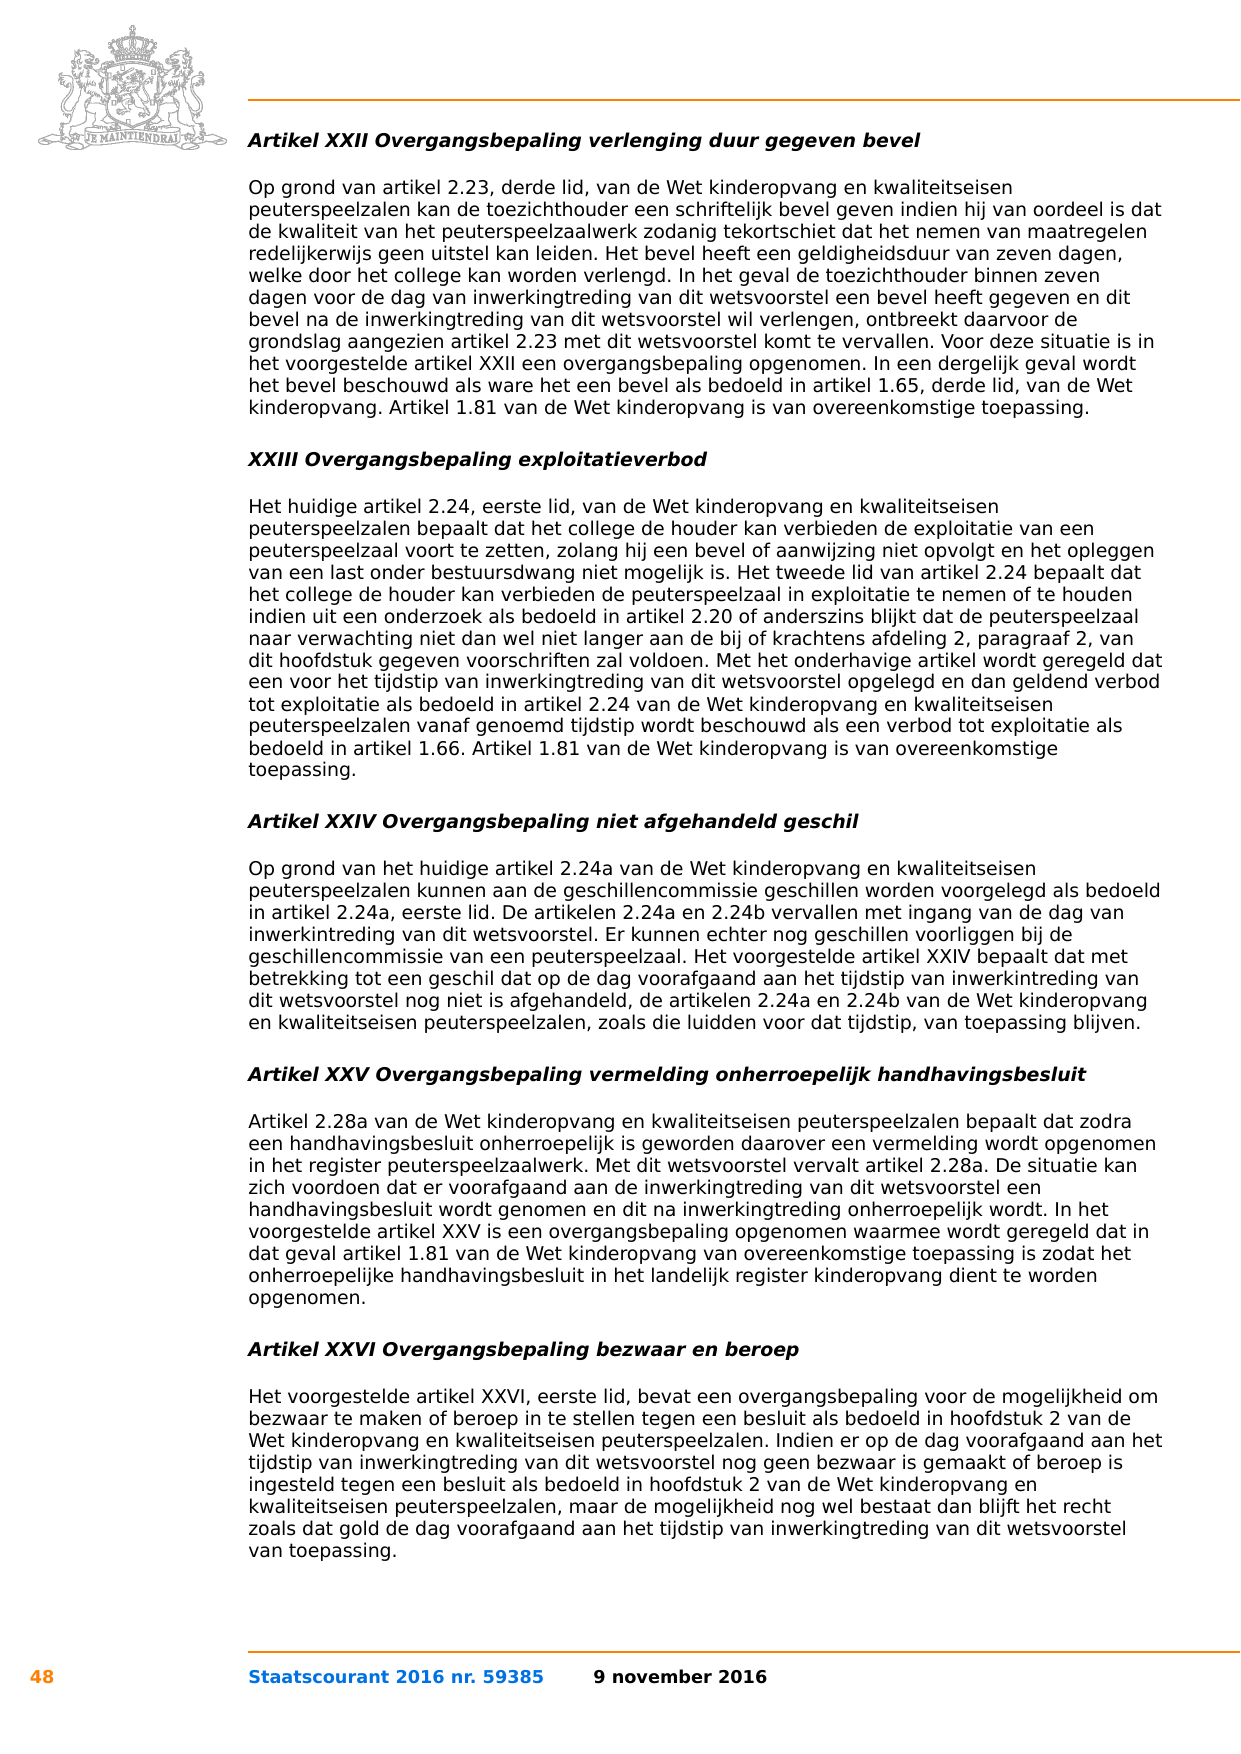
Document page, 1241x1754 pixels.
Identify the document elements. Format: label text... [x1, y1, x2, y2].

picture [38, 25, 227, 150]
text Op grond van het huidige artikel 2.24a van de Wet kinderopvang en kwaliteitseisen peuterspeelzalen kunnen aan de geschillencommissie geschillen worden voorgelegd als bedoeld in artikel 2.24a, eerste lid. De artikelen 2.24a en 2.24b vervallen met ingang van de dag van inwerkintreding van dit wetsvoorstel. Er kunnen echter nog geschillen voorliggen bij de geschillencommissie van een peuterspeelzaal. Het voorgestelde artikel XXIV bepaalt dat met betrekking tot een geschil dat op de dag voorafgaand aan het tijdstip van inwerkintreding van dit wetsvoorstel nog niet is afgehandeld, de artikelen 2.24a en 2.24b van de Wet kinderopvang en kwaliteitseisen peuterspeelzalen, zoals die luidden voor dat tijdstip, van toepassing blijven. [248, 858, 1163, 1034]
text Op grond van artikel 2.23, derde lid, van de Wet kinderopvang en kwaliteitseisen peuterspeelzalen kan de toezichthouder een schriftelijk bevel geven indien hij van oordeel is dat de kwaliteit van het peuterspeelzaalwerk zodanig tekortschiet dat het nemen van maatregelen redelijkerwijs geen uitstel kan leiden. Het bevel heeft een geldigheidsduur van zeven dagen, welke door het college kan worden verlengd. In het geval de toezichthouder binnen zeven dagen voor de dag van inwerkingtreding van dit wetsvoorstel een bevel heeft gegeven en dit bevel na de inwerkingtreding van dit wetsvoorstel wil verlengen, ontbreekt daarvoor de grondslag aangezien artikel 2.23 met dit wetsvoorstel komt te vervallen. Voor deze situatie is in het voorgestelde artikel XXII een overgangsbepaling opgenomen. In een dergelijk geval wordt het bevel beschouwd als ware het een bevel als bedoeld in artikel 1.65, derde lid, van de Wet kinderopvang. Artikel 1.81 van de Wet kinderopvang is van overeenkomstige toepassing. [248, 177, 1163, 419]
subtitle Artikel XXIV Overgangsbepaling niet afgehandeld geschil [248, 811, 1163, 833]
subtitle Artikel XXV Overgangsbepaling vermelding onherroepelijk handhavingsbesluit [248, 1064, 1163, 1086]
text Het voorgestelde artikel XXVI, eerste lid, bevat een overgangsbepaling voor de mogelijkheid om bezwaar te maken of beroep in te stellen tegen een besluit als bedoeld in hoofdstuk 2 van de Wet kinderopvang en kwaliteitseisen peuterspeelzalen. Indien er op de dag voorafgaand aan het tijdstip van inwerkingtreding van dit wetsvoorstel nog geen bezwaar is gemaakt of beroep is ingesteld tegen een besluit als bedoeld in hoofdstuk 2 van de Wet kinderopvang en kwaliteitseisen peuterspeelzalen, maar de mogelijkheid nog wel bestaat dan blijft het recht zoals dat gold de dag voorafgaand aan het tijdstip van inwerkingtreding van dit wetsvoorstel van toepassing. [248, 1386, 1163, 1562]
text Artikel 2.28a van de Wet kinderopvang en kwaliteitseisen peuterspeelzalen bepaalt dat zodra een handhavingsbesluit onherroepelijk is geworden daarover een vermelding wordt opgenomen in het register peuterspeelzaalwerk. Met dit wetsvoorstel vervalt artikel 2.28a. De situatie kan zich voordoen dat er voorafgaand aan de inwerkingtreding van dit wetsvoorstel een handhavingsbesluit wordt genomen en dit na inwerkingtreding onherroepelijk wordt. In het voorgestelde artikel XXV is een overgangsbepaling opgenomen waarmee wordt geregeld dat in dat geval artikel 1.81 van de Wet kinderopvang van overeenkomstige toepassing is zodat het onherroepelijke handhavingsbesluit in het landelijk register kinderopvang dient te worden opgenomen. [248, 1111, 1163, 1309]
subtitle XXIII Overgangsbepaling exploitatieverbod [248, 449, 1163, 471]
text Het huidige artikel 2.24, eerste lid, van de Wet kinderopvang en kwaliteitseisen peuterspeelzalen bepaalt dat het college de houder kan verbieden de exploitatie van een peuterspeelzaal voort te zetten, zolang hij een bevel of aanwijzing niet opvolgt en het opleggen van een last onder bestuursdwang niet mogelijk is. Het tweede lid van artikel 2.24 bepaalt dat het college de houder kan verbieden de peuterspeelzaal in exploitatie te nemen of te houden indien uit een onderzoek als bedoeld in artikel 2.20 of anderszins blijkt dat de peuterspeelzaal naar verwachting niet dan wel niet langer aan de bij of krachtens afdeling 2, paragraaf 2, van dit hoofdstuk gegeven voorschriften zal voldoen. Met het onderhavige artikel wordt geregeld dat een voor het tijdstip van inwerkingtreding van dit wetsvoorstel opgelegd en dan geldend verbod tot exploitatie als bedoeld in artikel 2.24 van de Wet kinderopvang en kwaliteitseisen peuterspeelzalen vanaf genoemd tijdstip wordt beschouwd als een verbod tot exploitatie als bedoeld in artikel 1.66. Artikel 1.81 van de Wet kinderopvang is van overeenkomstige toepassing. [248, 496, 1163, 781]
subtitle Artikel XXII Overgangsbepaling verlenging duur gegeven bevel [248, 130, 1163, 152]
subtitle Artikel XXVI Overgangsbepaling bezwaar en beroep [248, 1339, 1163, 1361]
